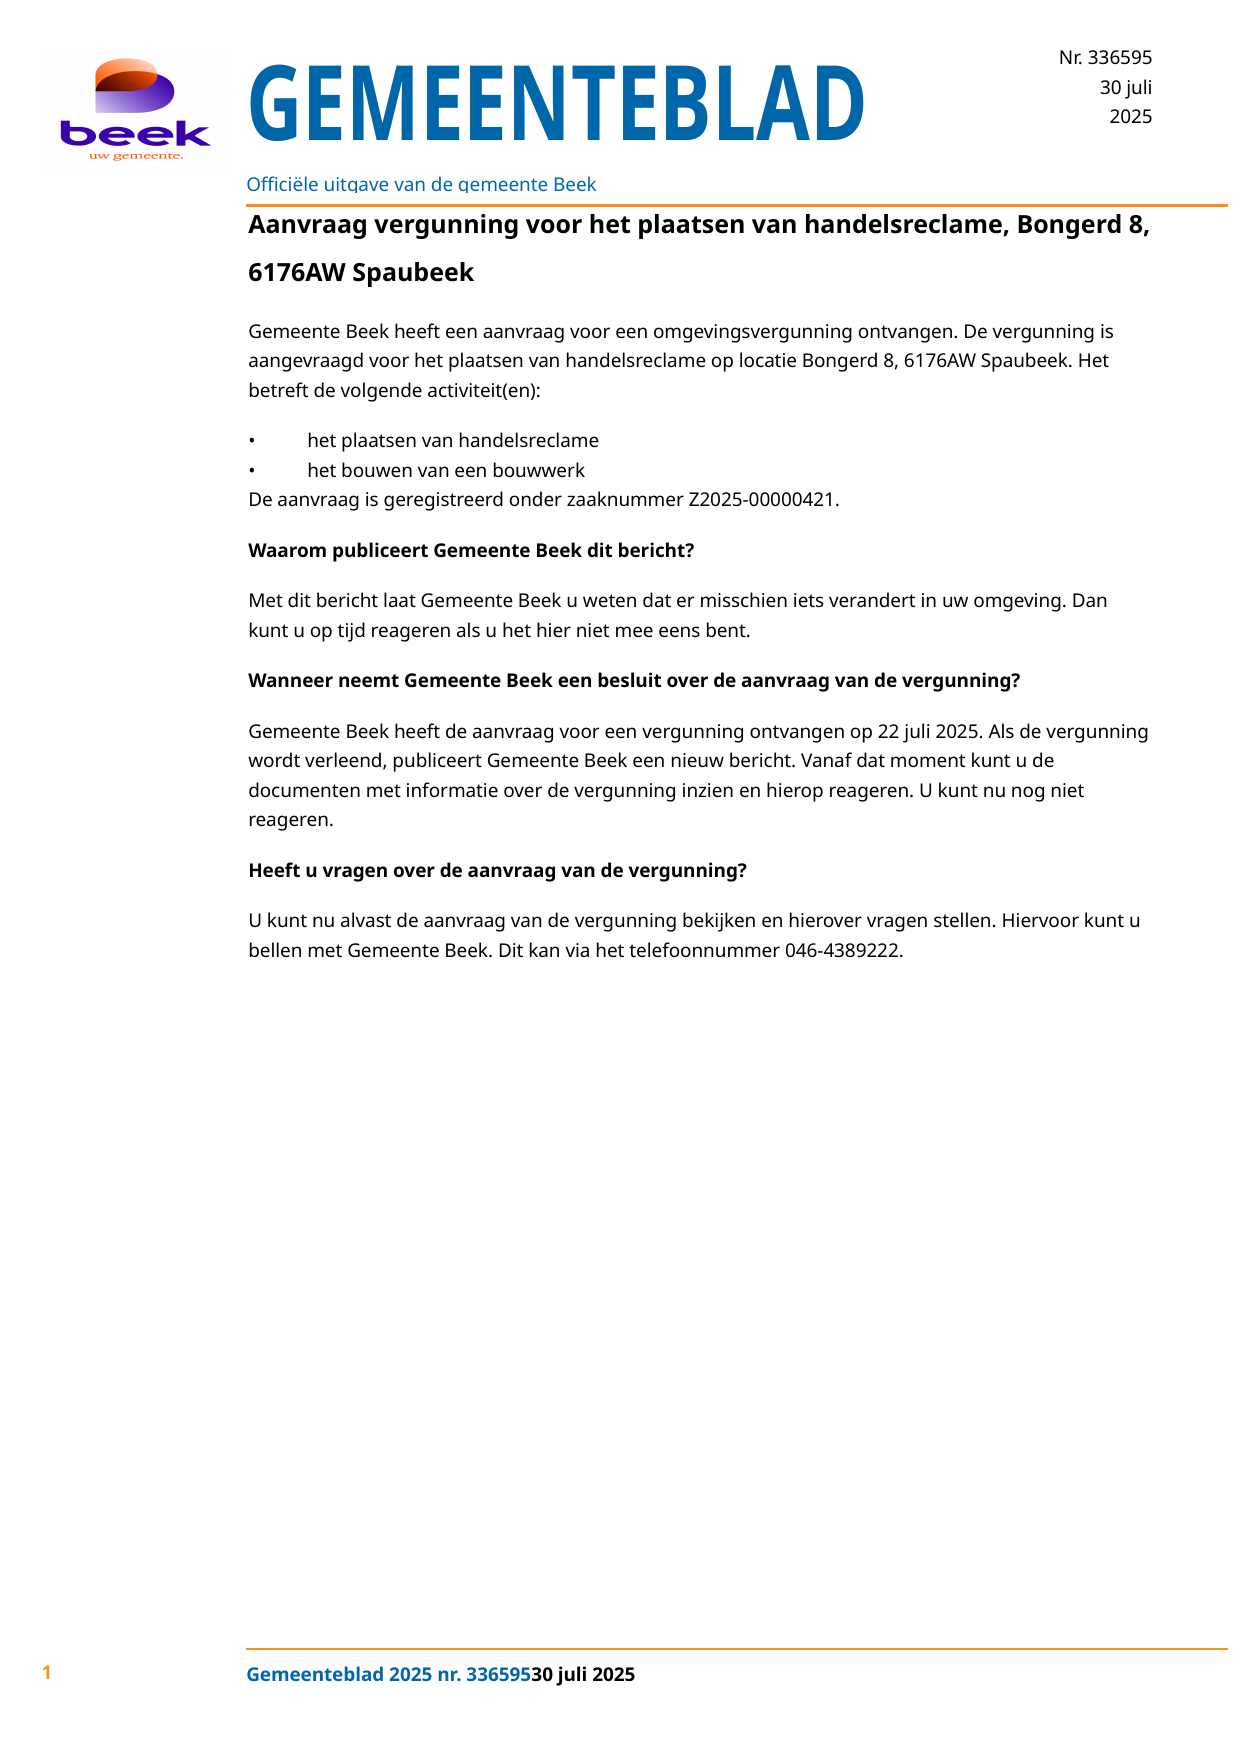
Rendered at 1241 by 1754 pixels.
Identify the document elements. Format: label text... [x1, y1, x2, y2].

text Gemeente Beek heeft de aanvraag voor een vergunning ontvangen op 22 juli 2025. Als de vergunning wordt verleend, publiceert Gemeente Beek een nieuw bericht. Vanaf dat moment kunt u de documenten met informatie over de vergunning inzien en hierop reageren. U kunt nu nog niet reageren. [248, 718, 1152, 832]
text Aanvraag vergunning voor het plaatsen van handelsreclame, Bongerd 8, 6176AW Spaubeek [248, 207, 1152, 288]
text De aanvraag is geregistreerd onder zaaknummer Z2025-00000421. [248, 487, 1152, 512]
text Gemeente Beek heeft een aanvraag voor een omgevingsvergunning ontvangen. De vergunning is aangevraagd voor het plaatsen van handelsreclame op locatie Bongerd 8, 6176AW Spaubeek. Het betreft de volgende activiteit(en): [248, 318, 1152, 403]
text Met dit bericht laat Gemeente Beek u weten dat er misschien iets verandert in uw omgeving. Dan kunt u op tijd reageren als u het hier niet mee eens bent. [248, 587, 1152, 643]
text Heeft u vragen over de aanvraag van de vergunning? [248, 857, 1152, 883]
list het plaatsen van handelsreclame [248, 427, 1152, 453]
text Wanneer neemt Gemeente Beek een besluit over de aanvraag van de vergunning? [248, 667, 1152, 693]
text Waarom publiceert Gemeente Beek dit bericht? [248, 537, 1152, 563]
list het bouwen van een bouwwerk [248, 457, 1152, 483]
picture [41, 47, 231, 172]
text U kunt nu alvast de aanvraag van de vergunning bekijken en hierover vragen stellen. Hiervoor kunt u bellen met Gemeente Beek. Dit kan via het telefoonnummer 046-4389222. [248, 907, 1152, 963]
